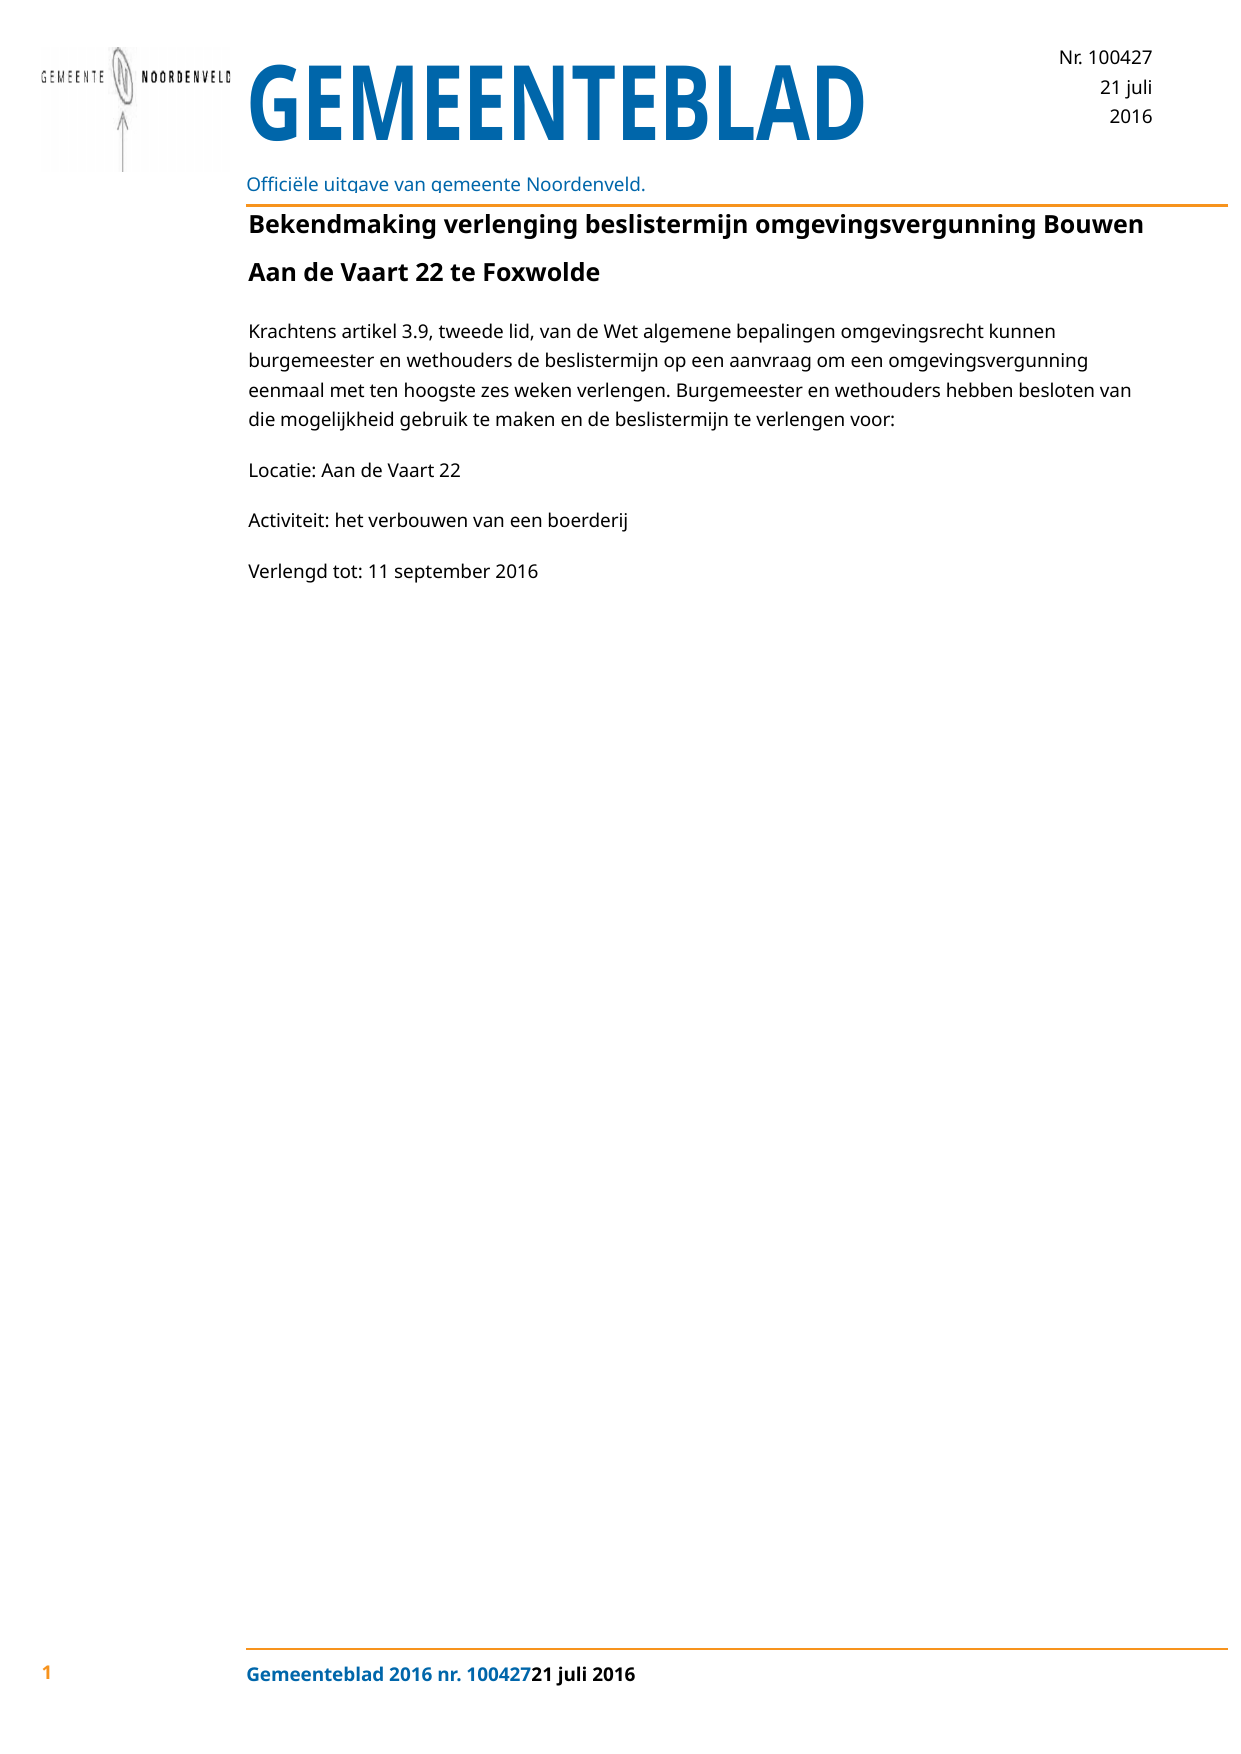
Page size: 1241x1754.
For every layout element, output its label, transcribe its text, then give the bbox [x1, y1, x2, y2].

text Krachtens artikel 3.9, tweede lid, van de Wet algemene bepalingen omgevingsrecht kunnen burgemeester en wethouders de beslistermijn op een aanvraag om een omgevingsvergunning eenmaal met ten hoogste zes weken verlengen. Burgemeester en wethouders hebben besloten van die mogelijkheid gebruik te maken en de beslistermijn te verlengen voor: [248, 318, 1152, 432]
text Bekendmaking verlenging beslistermijn omgevingsvergunning Bouwen Aan de Vaart 22 te Foxwolde [248, 207, 1152, 288]
text Activiteit: het verbouwen van een boerderij [248, 507, 1152, 533]
text Locatie: Aan de Vaart 22 [248, 457, 1152, 483]
picture [41, 47, 231, 172]
text Verlengd tot: 11 september 2016 [248, 558, 1152, 584]
